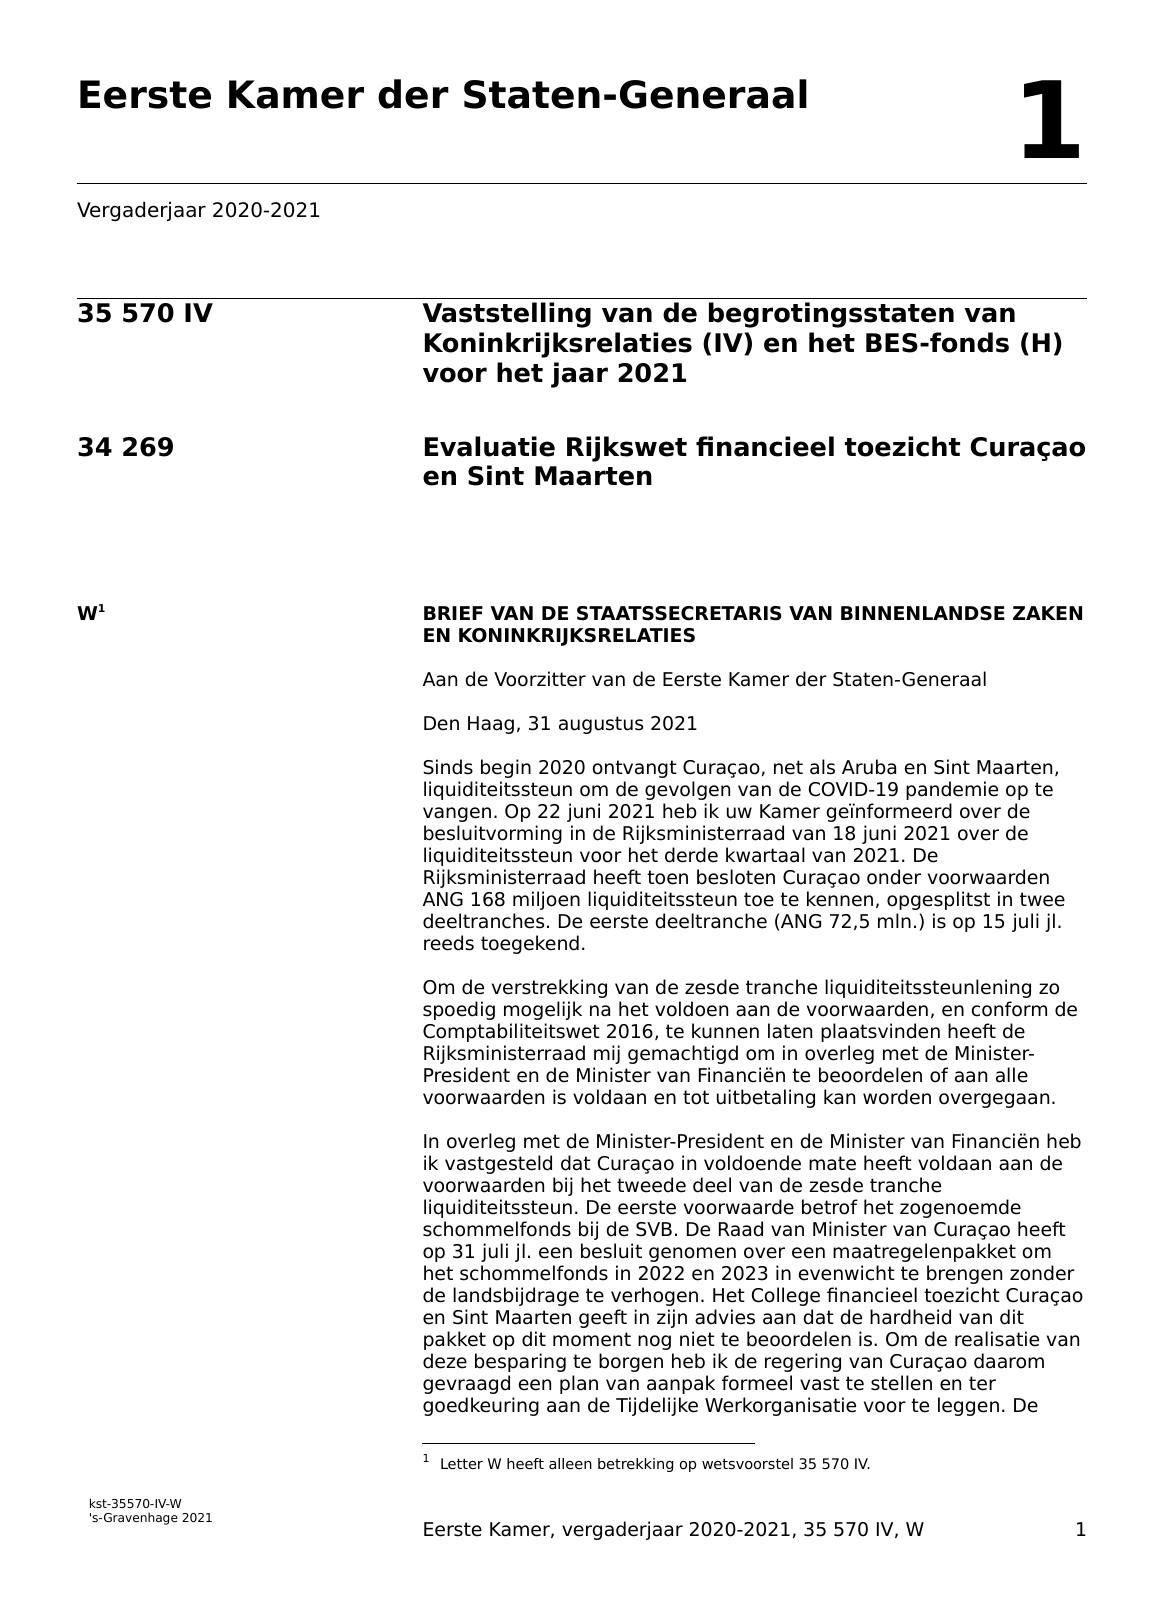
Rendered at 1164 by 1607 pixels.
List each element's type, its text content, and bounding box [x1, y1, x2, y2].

text Sinds begin 2020 ontvangt Curaçao, net als Aruba en Sint Maarten, liquiditeitssteun om de gevolgen van de COVID-19 pandemie op te vangen. Op 22 juni 2021 heb ik uw Kamer geïnformeerd over de besluitvorming in de Rijksministerraad van 18 juni 2021 over de liquiditeitssteun voor het derde kwartaal van 2021. De Rijksministerraad heeft toen besloten Curaçao onder voorwaarden ANG 168 miljoen liquiditeitssteun toe te kennen, opgesplitst in twee deeltranches. De eerste deeltranche (ANG 72,5 mln.) is op 15 juli jl. reeds toegekend. [422, 757, 1087, 955]
table_header 1 [886, 59, 1087, 183]
table_header Eerste Kamer der Staten-Generaal [77, 59, 886, 183]
text kst-35570-IV-W [88, 1497, 323, 1511]
subtitle 34 269 Evaluatie Rijkswet financieel toezicht Curaçao en Sint Maarten [77, 432, 1087, 492]
subtitle 35 570 IV Vaststelling van de begrotingsstaten van Koninkrijksrelaties (IV) en het BES-fonds (H) voor het jaar 2021 [77, 299, 1087, 388]
text 's-Gravenhage 2021 [88, 1511, 323, 1525]
text In overleg met de Minister-President en de Minister van Financiën heb ik vastgesteld dat Curaçao in voldoende mate heeft voldaan aan de voorwaarden bij het tweede deel van de zesde tranche liquiditeitssteun. De eerste voorwaarde betrof het zogenoemde schommelfonds bij de SVB. De Raad van Minister van Curaçao heeft op 31 juli jl. een besluit genomen over een maatregelenpakket om het schommelfonds in 2022 en 2023 in evenwicht te brengen zonder de landsbijdrage te verhogen. Het College financieel toezicht Curaçao en Sint Maarten geeft in zijn advies aan dat de hardheid van dit pakket op dit moment nog niet te beoordelen is. Om de realisatie van deze besparing te borgen heb ik de regering van Curaçao daarom gevraagd een plan van aanpak formeel vast te stellen en ter goedkeuring aan de Tijdelijke Werkorganisatie voor te leggen. De [422, 1131, 1087, 1417]
subtitle W BRIEF VAN DE STAATSSECRETARIS VAN BINNENLANDSE ZAKEN EN KONINKRIJKSRELATIES [77, 603, 1087, 647]
table_cell Vergaderjaar 2020-2021 [77, 184, 1087, 298]
text Letter W heeft alleen betrekking op wetsvoorstel 35 570 IV. [422, 1452, 1087, 1474]
text Den Haag, 31 augustus 2021 [422, 713, 1087, 735]
text Om de verstrekking van de zesde tranche liquiditeitssteunlening zo spoedig mogelijk na het voldoen aan de voorwaarden, en conform de Comptabiliteitswet 2016, te kunnen laten plaatsvinden heeft de Rijksministerraad mij gemachtigd om in overleg met de Minister-President en de Minister van Financiën te beoordelen of aan alle voorwaarden is voldaan en tot uitbetaling kan worden overgegaan. [422, 977, 1087, 1109]
text Aan de Voorzitter van de Eerste Kamer der Staten-Generaal [422, 669, 1087, 691]
